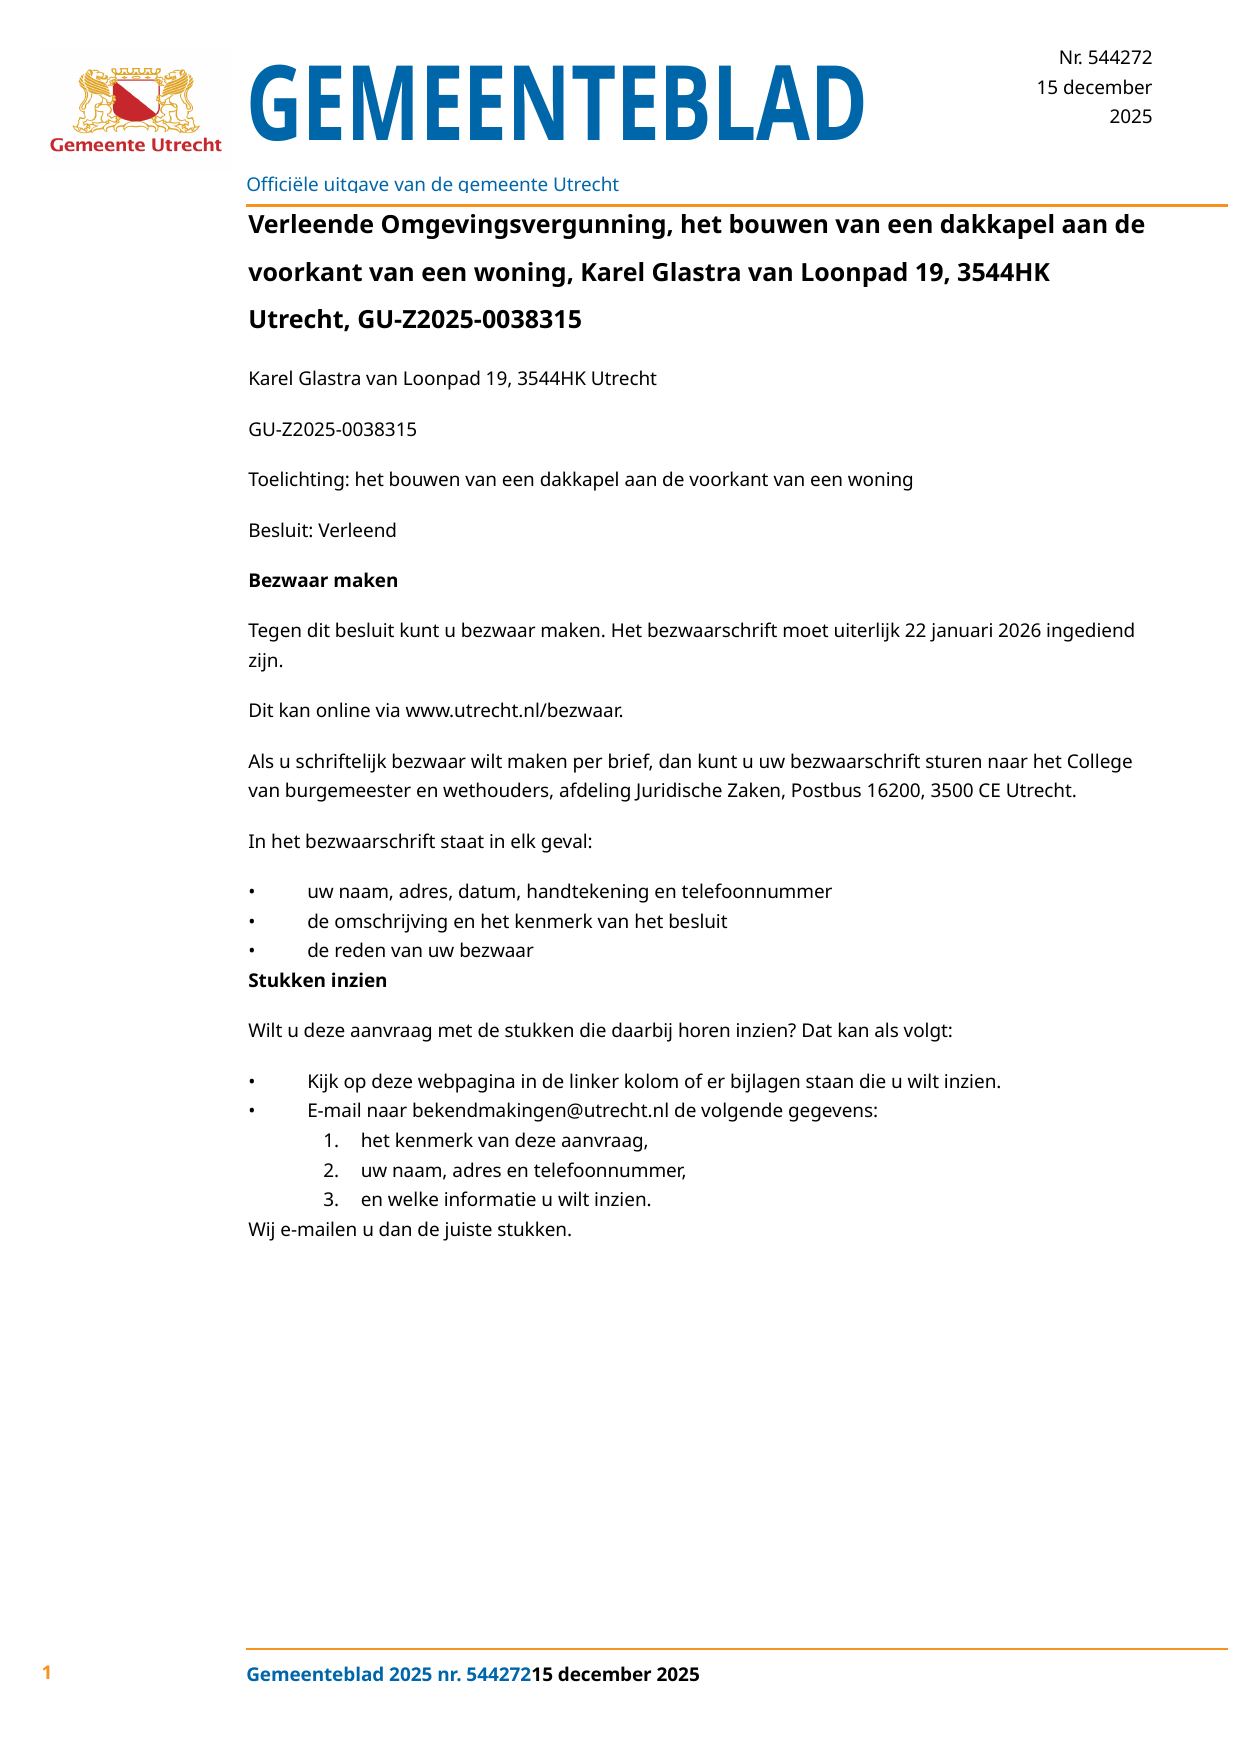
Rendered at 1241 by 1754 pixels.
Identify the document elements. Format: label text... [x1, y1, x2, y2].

text Toelichting: het bouwen van een dakkapel aan de voorkant van een woning [248, 466, 1152, 492]
text Bezwaar maken [248, 567, 1152, 593]
text Wilt u deze aanvraag met de stukken die daarbij horen inzien? Dat kan als volgt: [248, 1018, 1152, 1043]
picture [41, 47, 231, 172]
text Karel Glastra van Loonpad 19, 3544HK Utrecht [248, 366, 1152, 391]
text Tegen dit besluit kunt u bezwaar maken. Het bezwaarschrift moet uiterlijk 22 januari 2026 ingediend zijn. [248, 618, 1152, 673]
text Dit kan online via www.utrecht.nl/bezwaar. [248, 698, 1152, 723]
list uw naam, adres en telefoonnummer, [323, 1157, 1152, 1182]
text Verleende Omgevingsvergunning, het bouwen van een dakkapel aan de voorkant van een woning, Karel Glastra van Loonpad 19, 3544HK Utrecht, GU-Z2025-0038315 [248, 207, 1152, 336]
text Als u schriftelijk bezwaar wilt maken per brief, dan kunt u uw bezwaarschrift sturen naar het College van burgemeester en wethouders, afdeling Juridische Zaken, Postbus 16200, 3500 CE Utrecht. [248, 748, 1152, 803]
list en welke informatie u wilt inzien. [323, 1186, 1152, 1212]
text Besluit: Verleend [248, 517, 1152, 542]
text In het bezwaarschrift staat in elk geval: [248, 828, 1152, 854]
list het kenmerk van deze aanvraag, [323, 1127, 1152, 1153]
text Wij e-mailen u dan de juiste stukken. [248, 1216, 1152, 1242]
list de omschrijving en het kenmerk van het besluit [248, 908, 1152, 934]
text GU-Z2025-0038315 [248, 416, 1152, 442]
list E-mail naar bekendmakingen@utrecht.nl de volgende gegevens: [248, 1098, 1152, 1123]
text Stukken inzien [248, 967, 1152, 993]
list uw naam, adres, datum, handtekening en telefoonnummer [248, 878, 1152, 904]
list de reden van uw bezwaar [248, 938, 1152, 963]
list Kijk op deze webpagina in de linker kolom of er bijlagen staan die u wilt inzien. [248, 1068, 1152, 1094]
